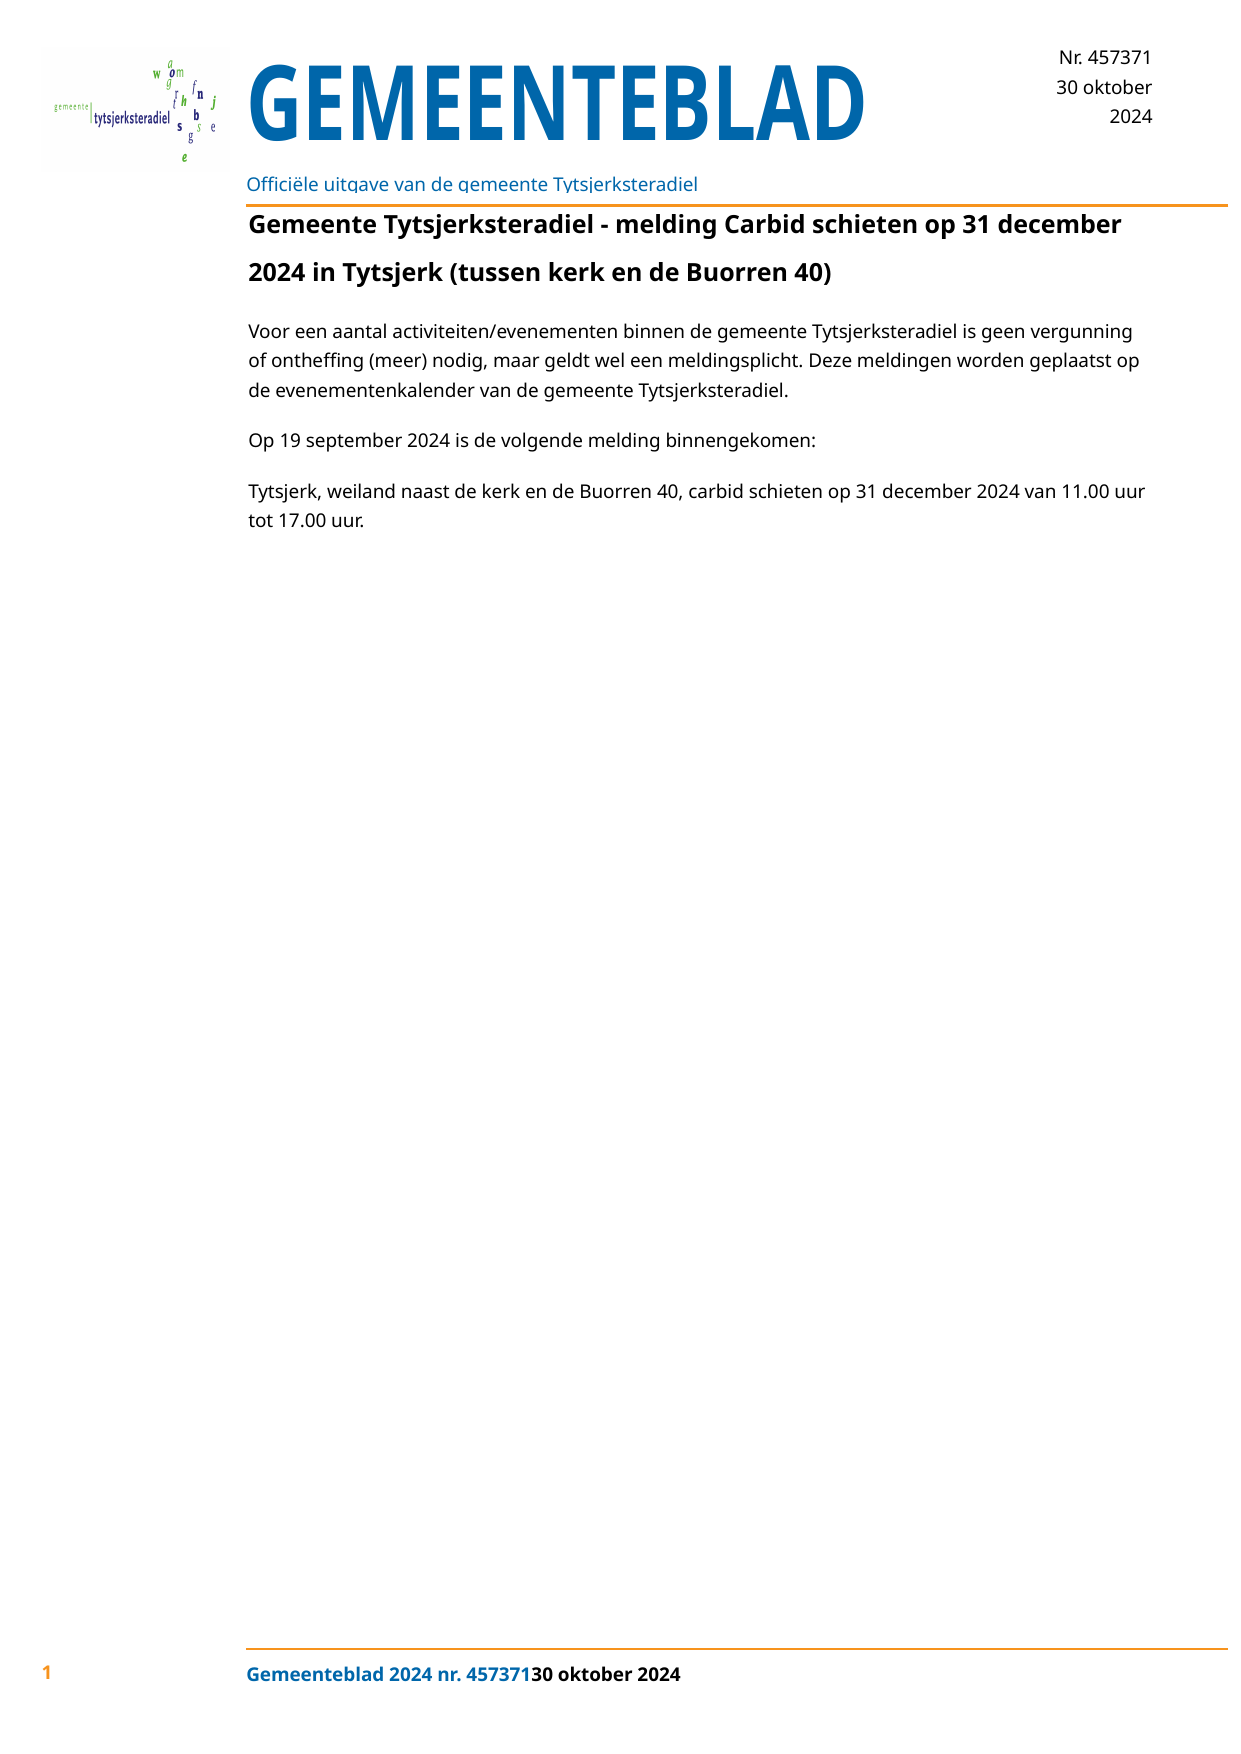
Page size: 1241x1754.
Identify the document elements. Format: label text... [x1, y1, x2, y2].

text Op 19 september 2024 is de volgende melding binnengekomen: [248, 427, 1152, 453]
text Voor een aantal activiteiten/evenementen binnen de gemeente Tytsjerksteradiel is geen vergunning of ontheffing (meer) nodig, maar geldt wel een meldingsplicht. Deze meldingen worden geplaatst op de evenementenkalender van de gemeente Tytsjerksteradiel. [248, 318, 1152, 403]
picture [41, 47, 231, 172]
text Gemeente Tytsjerksteradiel - melding Carbid schieten op 31 december 2024 in Tytsjerk (tussen kerk en de Buorren 40) [248, 207, 1152, 288]
text Tytsjerk, weiland naast de kerk en de Buorren 40, carbid schieten op 31 december 2024 van 11.00 uur tot 17.00 uur. [248, 478, 1152, 533]
